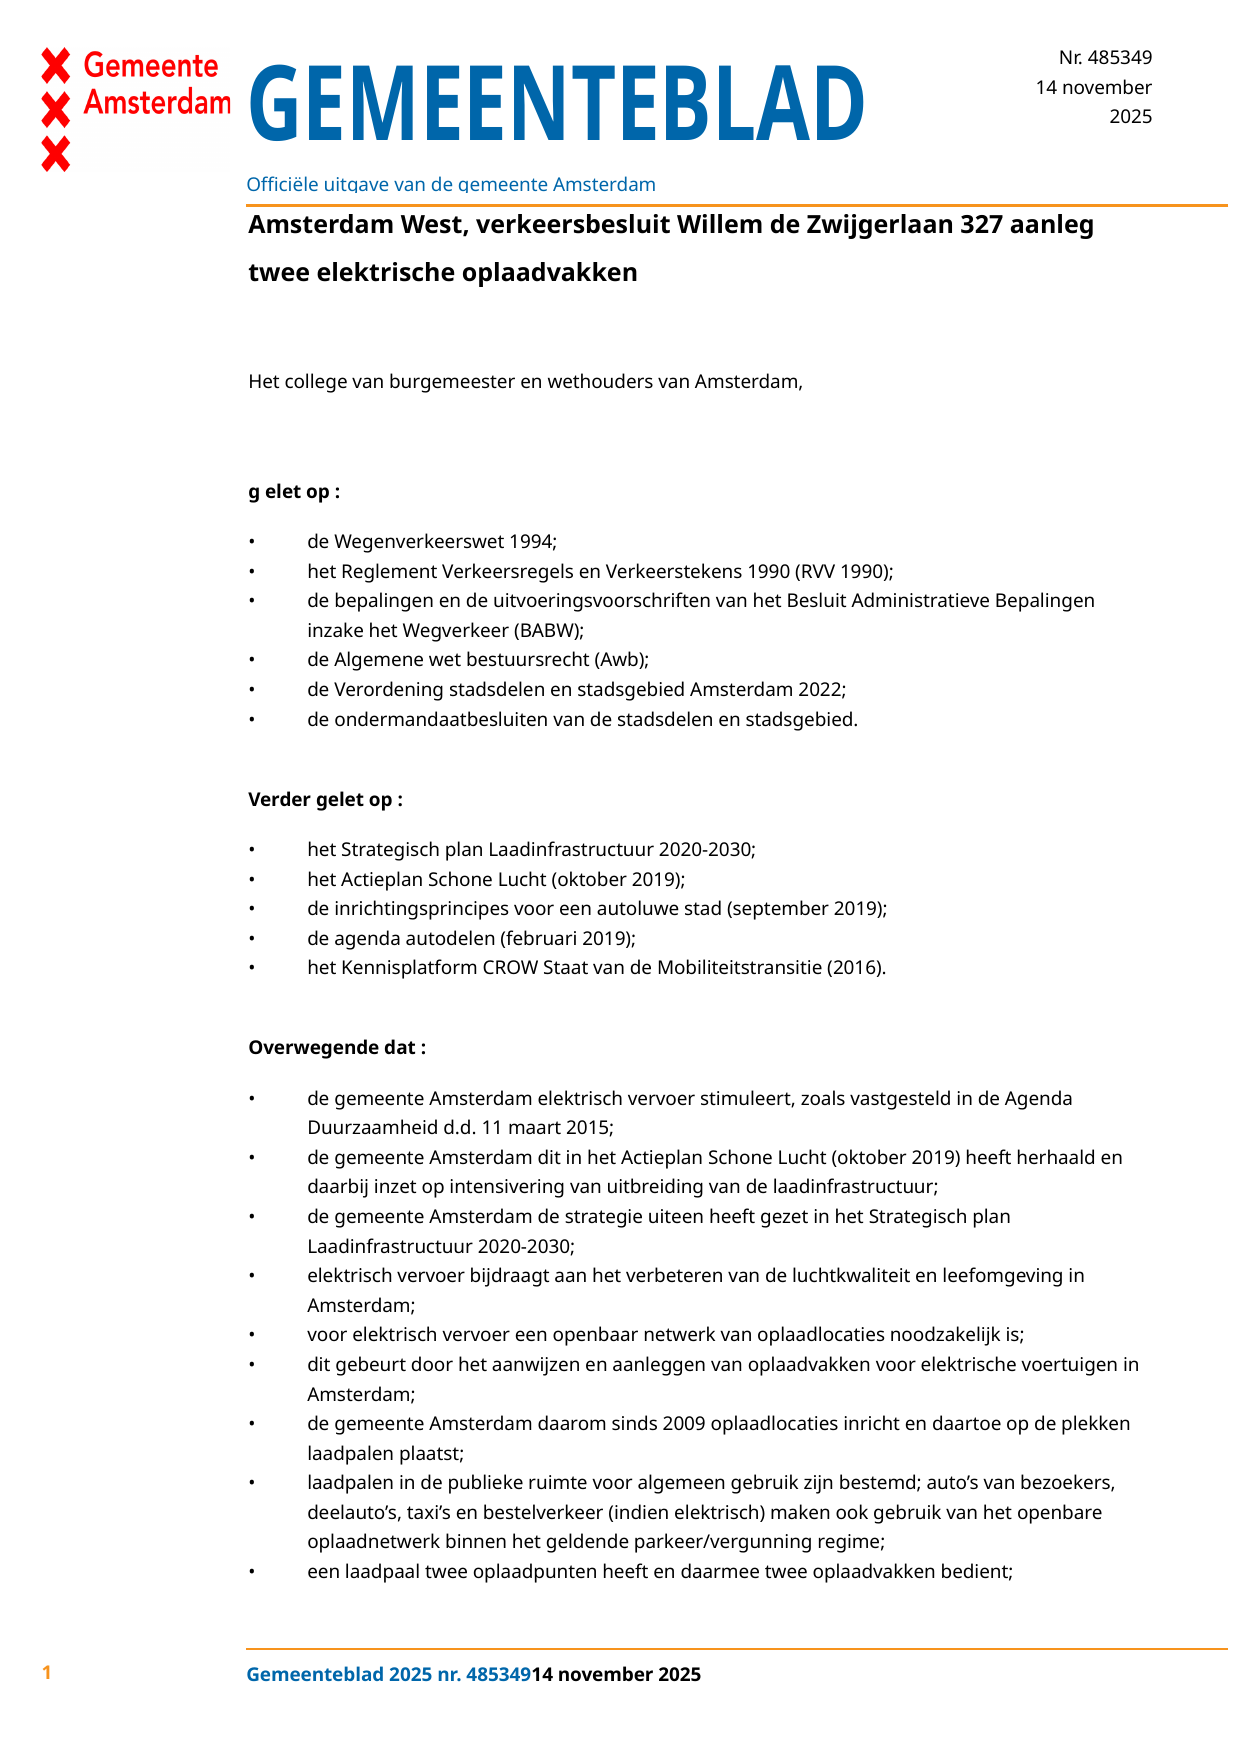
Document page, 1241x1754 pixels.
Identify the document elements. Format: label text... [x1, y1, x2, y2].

list de Verordening stadsdelen en stadsgebied Amsterdam 2022; [248, 676, 1152, 702]
list het Reglement Verkeersregels en Verkeerstekens 1990 (RVV 1990); [248, 558, 1152, 583]
text g elet op : [248, 478, 1152, 503]
list de inrichtingsprincipes voor een autoluwe stad (september 2019); [248, 895, 1152, 921]
list voor elektrisch vervoer een openbaar netwerk van oplaadlocaties noodzakelijk is; [248, 1322, 1152, 1347]
list de agenda autodelen (februari 2019); [248, 925, 1152, 951]
list een laadpaal twee oplaadpunten heeft en daarmee twee oplaadvakken bedient; [248, 1558, 1152, 1584]
list de gemeente Amsterdam dit in het Actieplan Schone Lucht (oktober 2019) heeft herhaald en daarbij inzet op intensivering van uitbreiding van de laadinfrastructuur; [248, 1144, 1152, 1199]
list het Actieplan Schone Lucht (oktober 2019); [248, 866, 1152, 891]
list het Kennisplatform CROW Staat van de Mobiliteitstransitie (2016). [248, 954, 1152, 980]
list het Strategisch plan Laadinfrastructuur 2020-2030; [248, 836, 1152, 862]
list de Wegenverkeerswet 1994; [248, 528, 1152, 554]
list de ondermandaatbesluiten van de stadsdelen en stadsgebied. [248, 706, 1152, 731]
list de gemeente Amsterdam elektrisch vervoer stimuleert, zoals vastgesteld in de Agenda Duurzaamheid d.d. 11 maart 2015; [248, 1085, 1152, 1140]
text Verder gelet op : [248, 786, 1152, 811]
list elektrisch vervoer bijdraagt aan het verbeteren van de luchtkwaliteit en leefomgeving in Amsterdam; [248, 1262, 1152, 1318]
list de bepalingen en de uitvoeringsvoorschriften van het Besluit Administratieve Bepalingen inzake het Wegverkeer (BABW); [248, 587, 1152, 643]
list laadpalen in de publieke ruimte voor algemeen gebruik zijn bestemd; auto’s van bezoekers, deelauto’s, taxi’s en bestelverkeer (indien elektrisch) maken ook gebruik van het openbare oplaadnetwerk binnen het geldende parkeer/vergunning regime; [248, 1469, 1152, 1554]
text Overwegende dat : [248, 1034, 1152, 1060]
text Het college van burgemeester en wethouders van Amsterdam, [248, 368, 1152, 394]
list dit gebeurt door het aanwijzen en aanleggen van oplaadvakken voor elektrische voertuigen in Amsterdam; [248, 1351, 1152, 1406]
list de gemeente Amsterdam daarom sinds 2009 oplaadlocaties inricht en daartoe op de plekken laadpalen plaatst; [248, 1410, 1152, 1466]
picture [41, 47, 231, 172]
text Amsterdam West, verkeersbesluit Willem de Zwijgerlaan 327 aanleg twee elektrische oplaadvakken [248, 207, 1152, 288]
list de Algemene wet bestuursrecht (Awb); [248, 647, 1152, 672]
list de gemeente Amsterdam de strategie uiteen heeft gezet in het Strategisch plan Laadinfrastructuur 2020-2030; [248, 1203, 1152, 1258]
